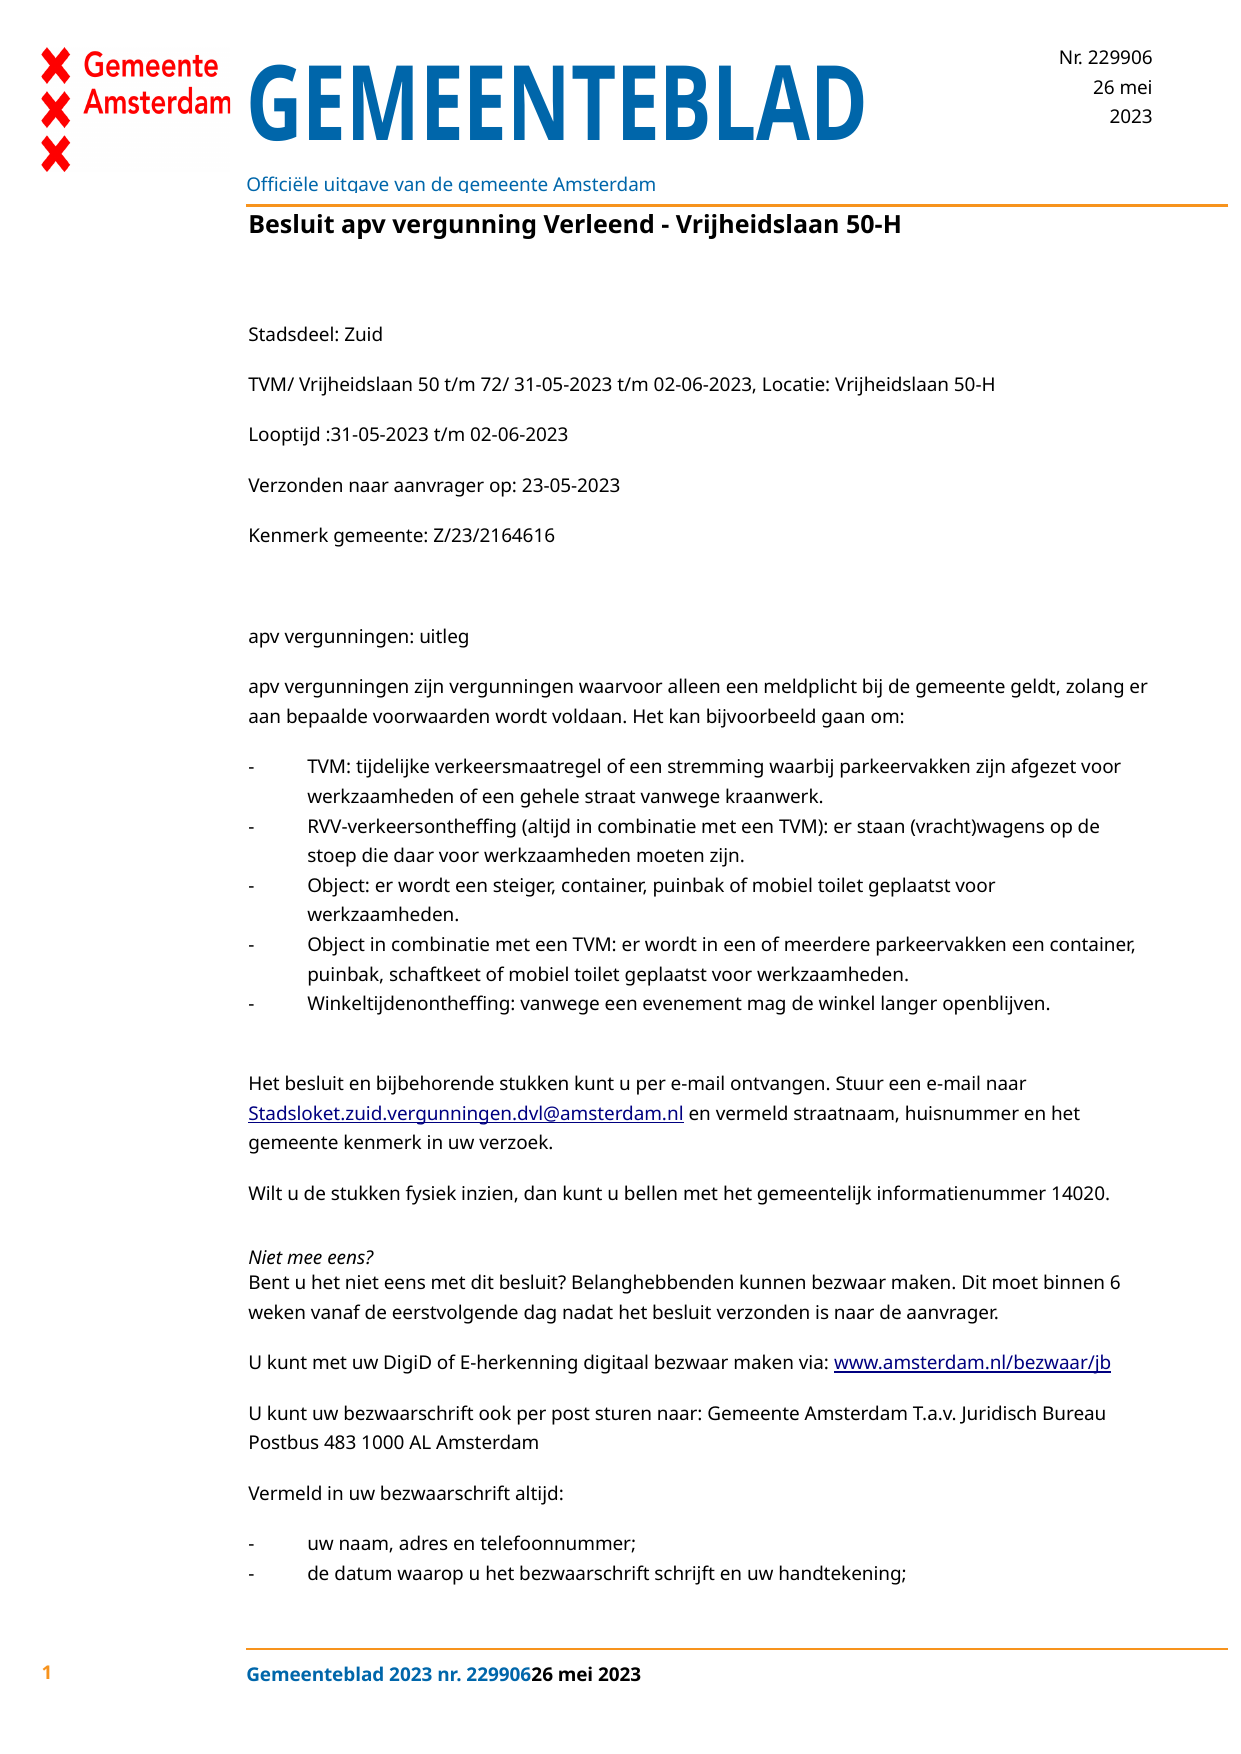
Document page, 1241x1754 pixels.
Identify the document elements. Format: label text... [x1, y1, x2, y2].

text Wilt u de stukken fysiek inzien, dan kunt u bellen met het gemeentelijk informatienummer 14020. [248, 1180, 1152, 1206]
list de datum waarop u het bezwaarschrift schrijft en uw handtekening; [248, 1560, 1152, 1586]
text Verzonden naar aanvrager op: 23-05-2023 [248, 472, 1152, 498]
text Niet mee eens? [248, 1244, 1152, 1269]
list uw naam, adres en telefoonnummer; [248, 1530, 1152, 1556]
text Kenmerk gemeente: Z/23/2164616 [248, 522, 1152, 548]
text Bent u het niet eens met dit besluit? Belanghebbenden kunnen bezwaar maken. Dit moet binnen 6 weken vanaf de eerstvolgende dag nadat het besluit verzonden is naar de aanvrager. [248, 1269, 1152, 1325]
text apv vergunningen zijn vergunningen waarvoor alleen een meldplicht bij de gemeente geldt, zolang er aan bepaalde voorwaarden wordt voldaan. Het kan bijvoorbeeld gaan om: [248, 674, 1152, 729]
list Object: er wordt een steiger, container, puinbak of mobiel toilet geplaatst voor werkzaamheden. [248, 872, 1152, 927]
list Object in combinatie met een TVM: er wordt in een of meerdere parkeervakken een container, puinbak, schaftkeet of mobiel toilet geplaatst voor werkzaamheden. [248, 931, 1152, 986]
text Stadsdeel: Zuid [248, 321, 1152, 346]
text U kunt met uw DigiD of E-herkenning digitaal bezwaar maken via: www.amsterdam.nl/bezwaar/jb [248, 1349, 1152, 1375]
list TVM: tijdelijke verkeersmaatregel of een stremming waarbij parkeervakken zijn afgezet voor werkzaamheden of een gehele straat vanwege kraanwerk. [248, 754, 1152, 809]
text Looptijd :31-05-2023 t/m 02-06-2023 [248, 422, 1152, 447]
text TVM/ Vrijheidslaan 50 t/m 72/ 31-05-2023 t/m 02-06-2023, Locatie: Vrijheidslaan 50-H [248, 371, 1152, 397]
text apv vergunningen: uitleg [248, 623, 1152, 649]
text Vermeld in uw bezwaarschrift altijd: [248, 1480, 1152, 1506]
list RVV-verkeersontheffing (altijd in combinatie met een TVM): er staan (vracht)wagens op de stoep die daar voor werkzaamheden moeten zijn. [248, 813, 1152, 868]
text Besluit apv vergunning Verleend - Vrijheidslaan 50-H [248, 207, 1152, 241]
list Winkeltijdenontheffing: vanwege een evenement mag de winkel langer openblijven. [248, 990, 1152, 1016]
text Het besluit en bijbehorende stukken kunt u per e-mail ontvangen. Stuur een e-mail naar Stadsloket.zuid.vergunningen.dvl@amsterdam.nl en vermeld straatnaam, huisnummer en het gemeente kenmerk in uw verzoek. [248, 1070, 1152, 1155]
text U kunt uw bezwaarschrift ook per post sturen naar: Gemeente Amsterdam T.a.v. Juridisch Bureau Postbus 483 1000 AL Amsterdam [248, 1400, 1152, 1455]
picture [41, 47, 231, 172]
